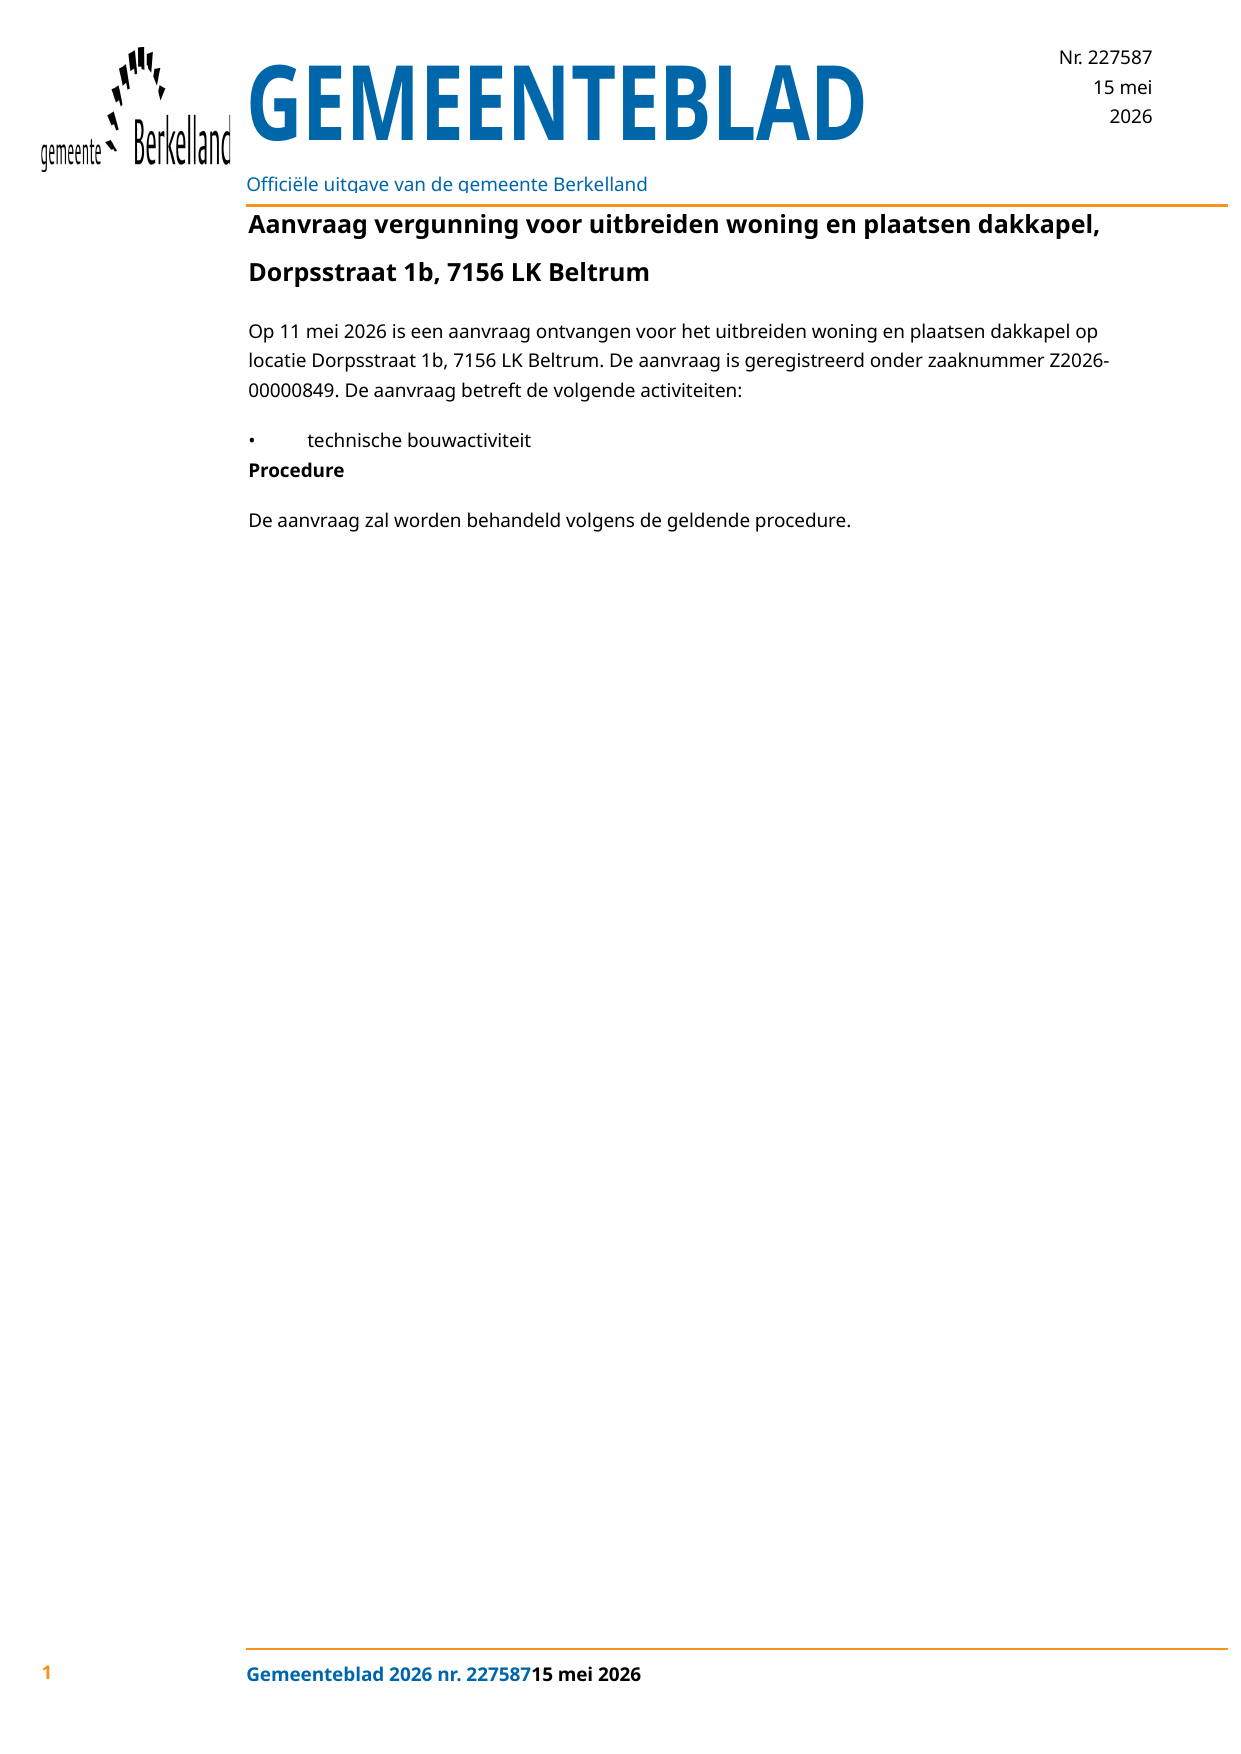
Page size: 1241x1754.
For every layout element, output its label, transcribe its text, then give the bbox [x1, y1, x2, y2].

text Aanvraag vergunning voor uitbreiden woning en plaatsen dakkapel, Dorpsstraat 1b, 7156 LK Beltrum [248, 207, 1152, 288]
text Procedure [248, 457, 1152, 483]
text Op 11 mei 2026 is een aanvraag ontvangen voor het uitbreiden woning en plaatsen dakkapel op locatie Dorpsstraat 1b, 7156 LK Beltrum. De aanvraag is geregistreerd onder zaaknummer Z2026-00000849. De aanvraag betreft de volgende activiteiten: [248, 318, 1152, 403]
list technische bouwactiviteit [248, 427, 1152, 453]
text De aanvraag zal worden behandeld volgens de geldende procedure. [248, 507, 1152, 533]
picture [41, 47, 231, 172]
